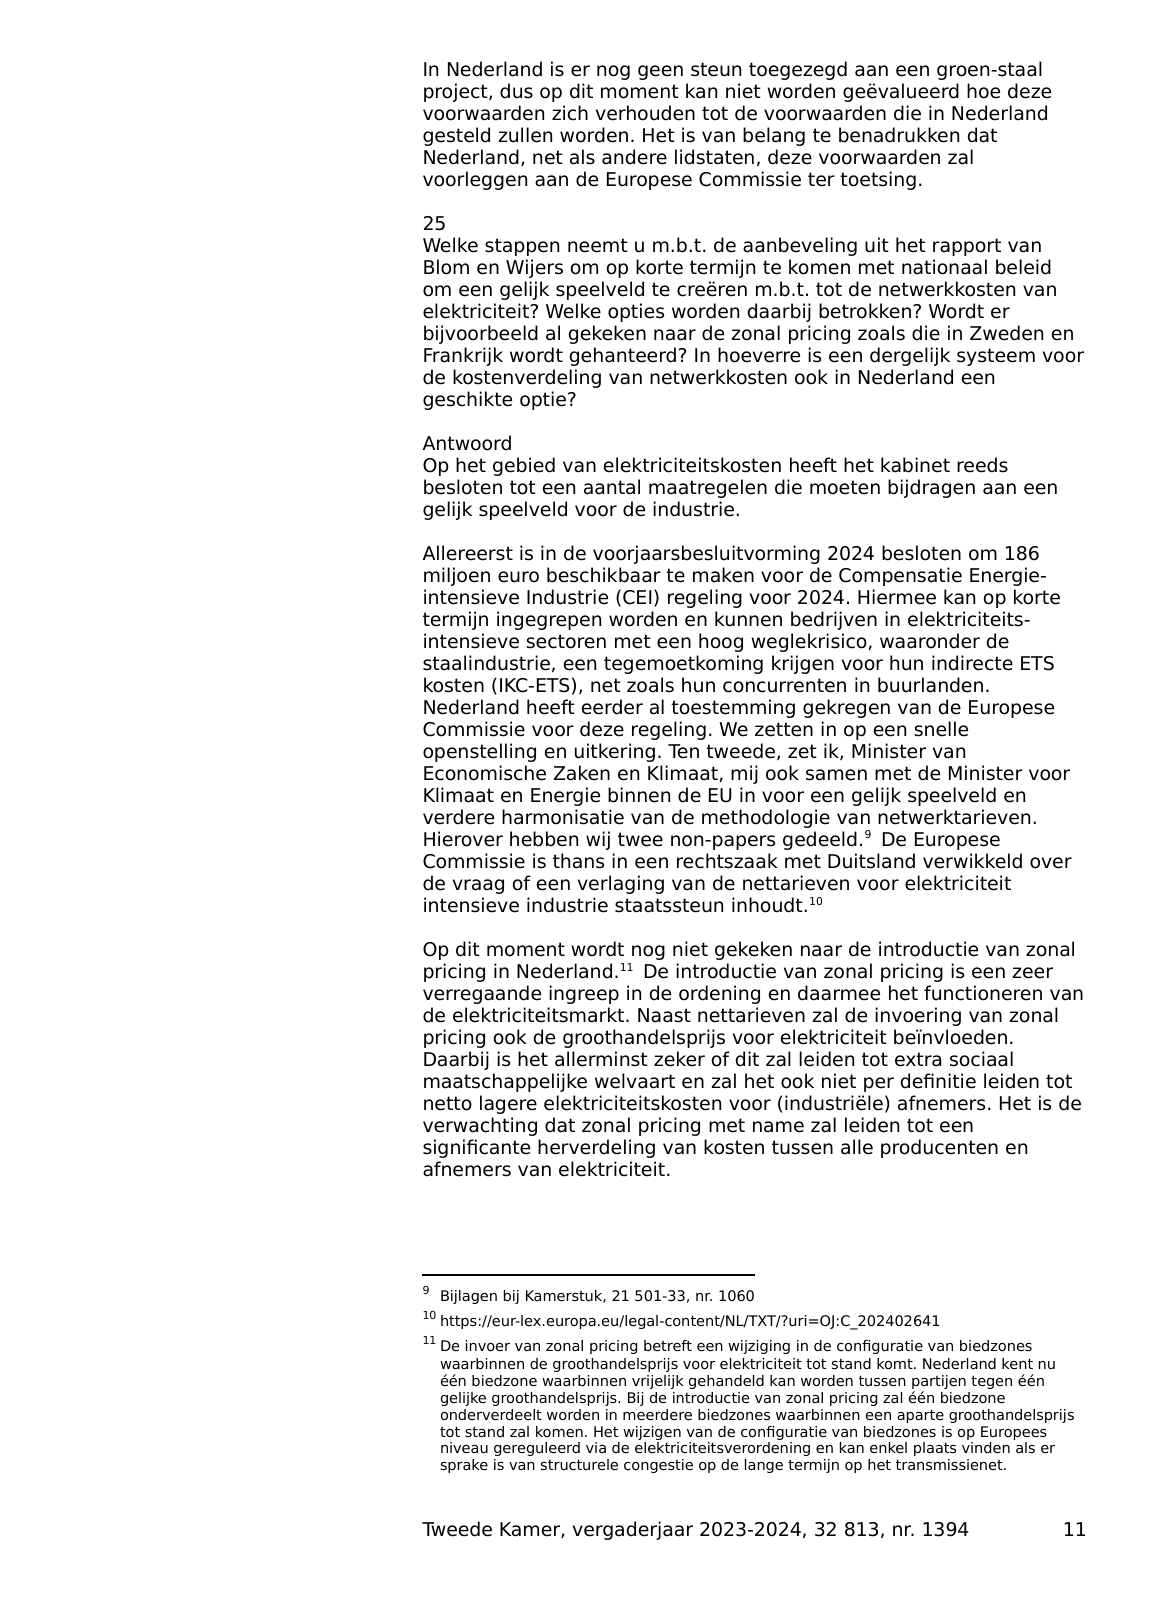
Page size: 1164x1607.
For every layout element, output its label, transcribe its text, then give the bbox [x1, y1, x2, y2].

text De invoer van zonal pricing betreft een wijziging in de configuratie van biedzones waarbinnen de groothandelsprijs voor elektriciteit tot stand komt. Nederland kent nu één biedzone waarbinnen vrijelijk gehandeld kan worden tussen partijen tegen één gelijke groothandelsprijs. Bij de introductie van zonal pricing zal één biedzone onderverdeelt worden in meerdere biedzones waarbinnen een aparte groothandelsprijs tot stand zal komen. Het wijzigen van de configuratie van biedzones is op Europees niveau gereguleerd via de elektriciteitsverordening en kan enkel plaats vinden als er sprake is van structurele congestie op de lange termijn op het transmissienet. [422, 1334, 1087, 1474]
text Allereerst is in de voorjaarsbesluitvorming 2024 besloten om 186 miljoen euro beschikbaar te maken voor de Compensatie Energie-intensieve Industrie (CEI) regeling voor 2024. Hiermee kan op korte termijn ingegrepen worden en kunnen bedrijven in elektriciteits-intensieve sectoren met een hoog weglekrisico, waaronder de staalindustrie, een tegemoetkoming krijgen voor hun indirecte ETS kosten (IKC-ETS), net zoals hun concurrenten in buurlanden. Nederland heeft eerder al toestemming gekregen van de Europese Commissie voor deze regeling. We zetten in op een snelle openstelling en uitkering. Ten tweede, zet ik, Minister van Economische Zaken en Klimaat, mij ook samen met de Minister voor Klimaat en Energie binnen de EU in voor een gelijk speelveld en verdere harmonisatie van de methodologie van netwerktarieven. Hierover hebben wij twee non-papers gedeeld. De Europese Commissie is thans in een rechtszaak met Duitsland verwikkeld over de vraag of een verlaging van de nettarieven voor elektriciteit intensieve industrie staatssteun inhoudt. [422, 543, 1087, 917]
text https://eur-lex.europa.eu/legal-content/NL/TXT/?uri=OJ:C_202402641 [422, 1309, 1087, 1331]
text Op het gebied van elektriciteitskosten heeft het kabinet reeds besloten tot een aantal maatregelen die moeten bijdragen aan een gelijk speelveld voor de industrie. [422, 455, 1087, 521]
text Antwoord [422, 433, 1087, 455]
text Op dit moment wordt nog niet gekeken naar de introductie van zonal pricing in Nederland. De introductie van zonal pricing is een zeer verregaande ingreep in de ordening en daarmee het functioneren van de elektriciteitsmarkt. Naast nettarieven zal de invoering van zonal pricing ook de groothandelsprijs voor elektriciteit beïnvloeden. Daarbij is het allerminst zeker of dit zal leiden tot extra sociaal maatschappelijke welvaart en zal het ook niet per definitie leiden tot netto lagere elektriciteitskosten voor (industriële) afnemers. Het is de verwachting dat zonal pricing met name zal leiden tot een significante herverdeling van kosten tussen alle producenten en afnemers van elektriciteit. [422, 939, 1087, 1181]
text In Nederland is er nog geen steun toegezegd aan een groen-staal project, dus op dit moment kan niet worden geëvalueerd hoe deze voorwaarden zich verhouden tot de voorwaarden die in Nederland gesteld zullen worden. Het is van belang te benadrukken dat Nederland, net als andere lidstaten, deze voorwaarden zal voorleggen aan de Europese Commissie ter toetsing. [422, 59, 1087, 191]
text Welke stappen neemt u m.b.t. de aanbeveling uit het rapport van Blom en Wijers om op korte termijn te komen met nationaal beleid om een gelijk speelveld te creëren m.b.t. tot de netwerkkosten van elektriciteit? Welke opties worden daarbij betrokken? Wordt er bijvoorbeeld al gekeken naar de zonal pricing zoals die in Zweden en Frankrijk wordt gehanteerd? In hoeverre is een dergelijk systeem voor de kostenverdeling van netwerkkosten ook in Nederland een geschikte optie? [422, 235, 1087, 411]
text Bijlagen bij Kamerstuk, 21 501-33, nr. 1060 [422, 1284, 1087, 1306]
text 25 [422, 213, 1087, 235]
